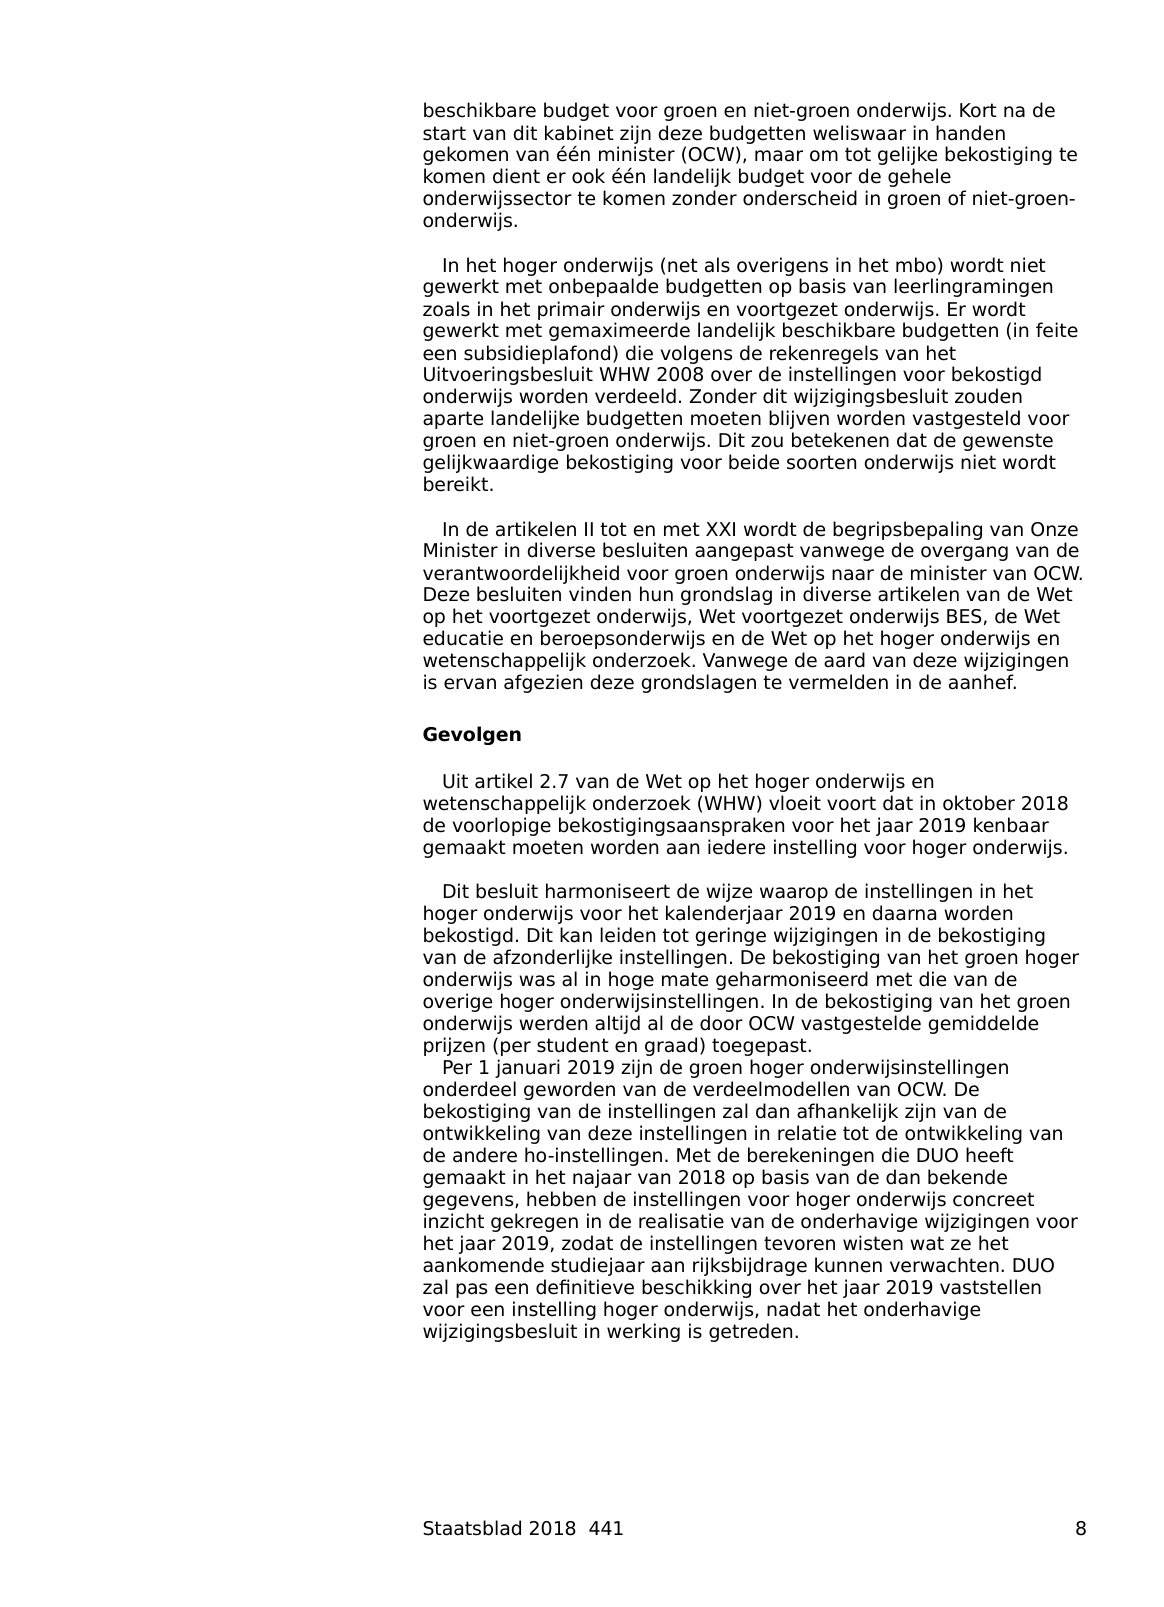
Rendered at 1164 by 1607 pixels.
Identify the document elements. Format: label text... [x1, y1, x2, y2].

text Per 1 januari 2019 zijn de groen hoger onderwijsinstellingen onderdeel geworden van de verdeelmodellen van OCW. De bekostiging van de instellingen zal dan afhankelijk zijn van de ontwikkeling van deze instellingen in relatie tot de ontwikkeling van de andere ho-instellingen. Met de berekeningen die DUO heeft gemaakt in het najaar van 2018 op basis van de dan bekende gegevens, hebben de instellingen voor hoger onderwijs concreet inzicht gekregen in de realisatie van de onderhavige wijzigingen voor het jaar 2019, zodat de instellingen tevoren wisten wat ze het aankomende studiejaar aan rijksbijdrage kunnen verwachten. DUO zal pas een definitieve beschikking over het jaar 2019 vaststellen voor een instelling hoger onderwijs, nadat het onderhavige wijzigingsbesluit in werking is getreden. [422, 1057, 1087, 1343]
text Uit artikel 2.7 van de Wet op het hoger onderwijs en wetenschappelijk onderzoek (WHW) vloeit voort dat in oktober 2018 de voorlopige bekostigingsaanspraken voor het jaar 2019 kenbaar gemaakt moeten worden aan iedere instelling voor hoger onderwijs. [422, 771, 1087, 859]
subtitle Gevolgen [422, 724, 1087, 746]
text In het hoger onderwijs (net als overigens in het mbo) wordt niet gewerkt met onbepaalde budgetten op basis van leerlingramingen zoals in het primair onderwijs en voortgezet onderwijs. Er wordt gewerkt met gemaximeerde landelijk beschikbare budgetten (in feite een subsidieplafond) die volgens de rekenregels van het Uitvoeringsbesluit WHW 2008 over de instellingen voor bekostigd onderwijs worden verdeeld. Zonder dit wijzigingsbesluit zouden aparte landelijke budgetten moeten blijven worden vastgesteld voor groen en niet-groen onderwijs. Dit zou betekenen dat de gewenste gelijkwaardige bekostiging voor beide soorten onderwijs niet wordt bereikt. [422, 254, 1087, 496]
text Dit besluit harmoniseert de wijze waarop de instellingen in het hoger onderwijs voor het kalenderjaar 2019 en daarna worden bekostigd. Dit kan leiden tot geringe wijzigingen in de bekostiging van de afzonderlijke instellingen. De bekostiging van het groen hoger onderwijs was al in hoge mate geharmoniseerd met die van de overige hoger onderwijsinstellingen. In de bekostiging van het groen onderwijs werden altijd al de door OCW vastgestelde gemiddelde prijzen (per student en graad) toegepast. [422, 881, 1087, 1057]
text In de artikelen II tot en met XXI wordt de begripsbepaling van Onze Minister in diverse besluiten aangepast vanwege de overgang van de verantwoordelijkheid voor groen onderwijs naar de minister van OCW. Deze besluiten vinden hun grondslag in diverse artikelen van de Wet op het voortgezet onderwijs, Wet voortgezet onderwijs BES, de Wet educatie en beroepsonderwijs en de Wet op het hoger onderwijs en wetenschappelijk onderzoek. Vanwege de aard van deze wijzigingen is ervan afgezien deze grondslagen te vermelden in de aanhef. [422, 518, 1087, 694]
text beschikbare budget voor groen en niet-groen onderwijs. Kort na de start van dit kabinet zijn deze budgetten weliswaar in handen gekomen van één minister (OCW), maar om tot gelijke bekostiging te komen dient er ook één landelijk budget voor de gehele onderwijssector te komen zonder onderscheid in groen of niet-groen-onderwijs. [422, 100, 1087, 232]
